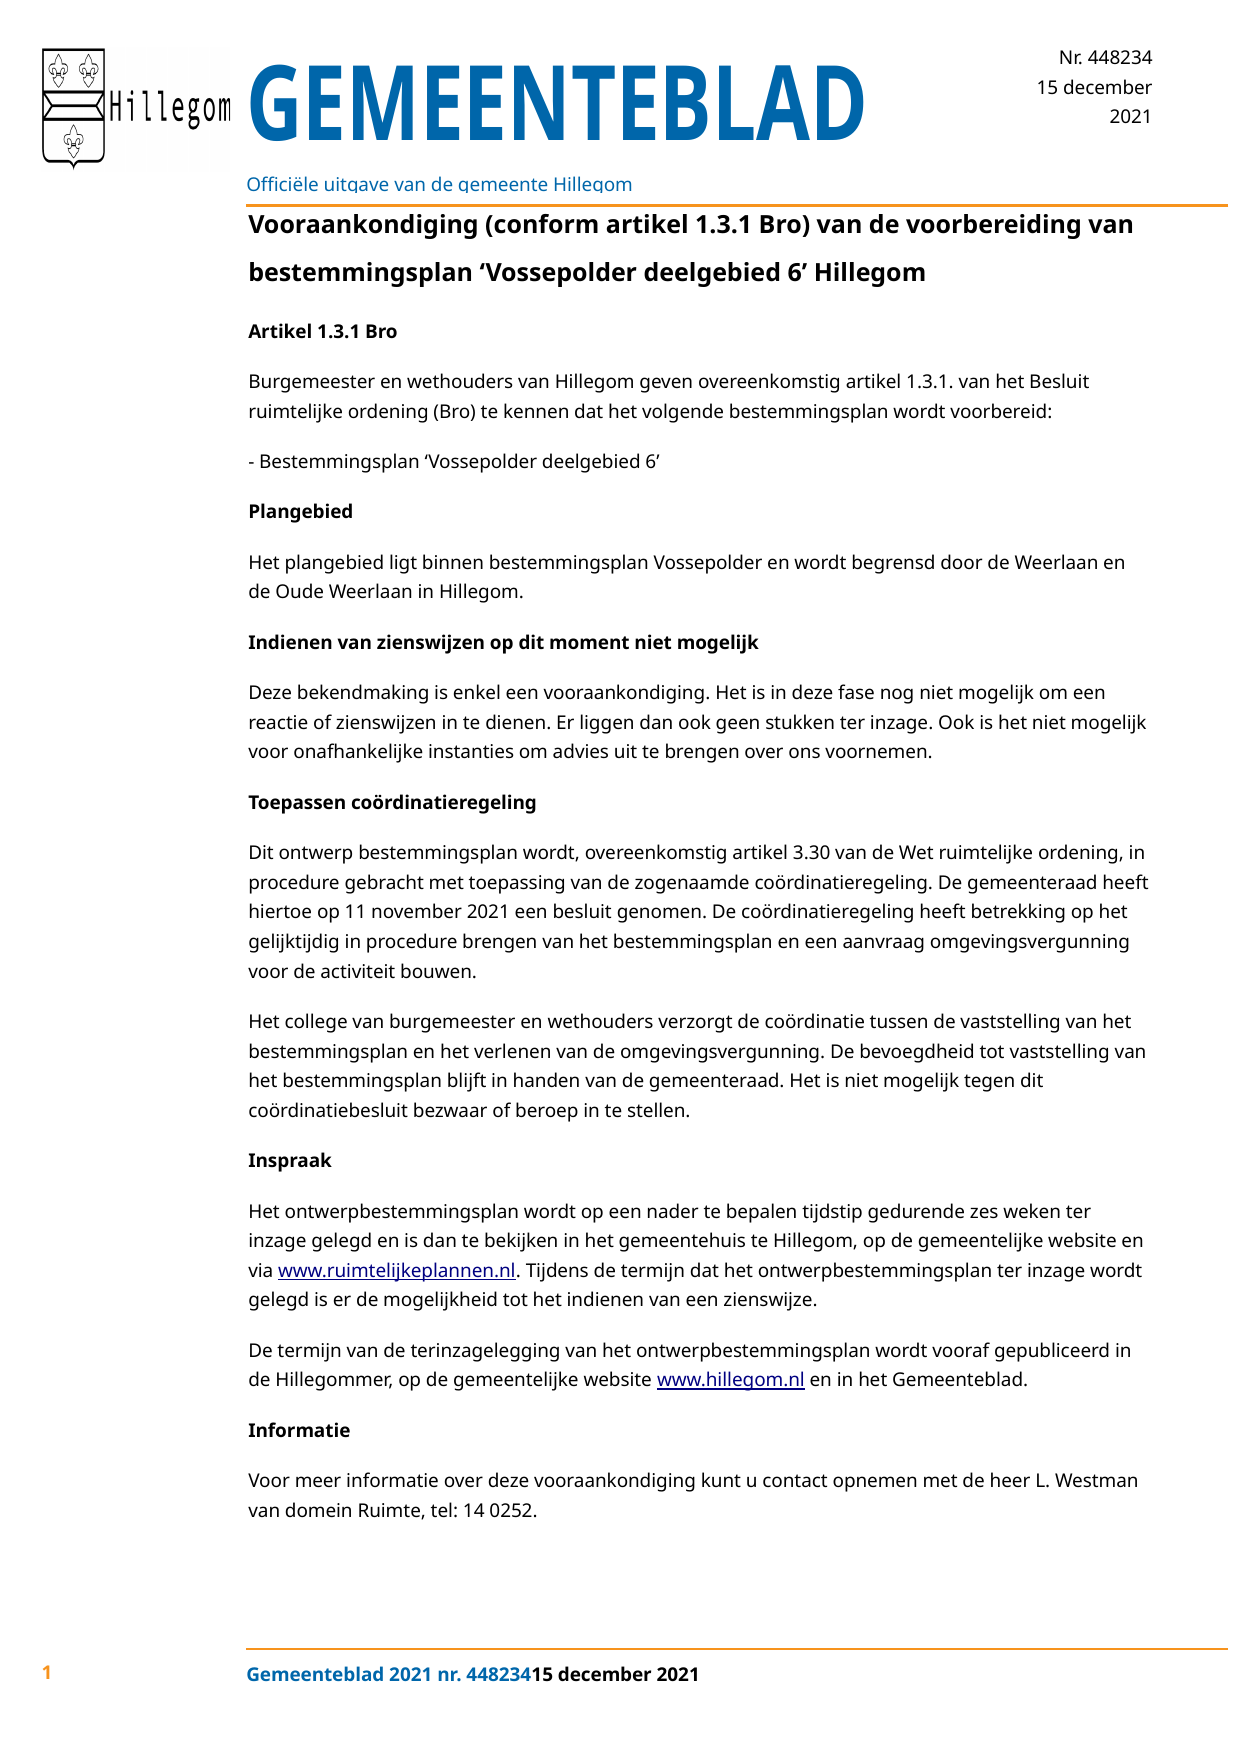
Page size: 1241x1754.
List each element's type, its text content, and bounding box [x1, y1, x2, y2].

text Plangebied [248, 499, 1152, 524]
text Indienen van zienswijzen op dit moment niet mogelijk [248, 629, 1152, 655]
text De termijn van de terinzagelegging van het ontwerpbestemmingsplan wordt vooraf gepubliceerd in de Hillegommer, op de gemeentelijke website www.hillegom.nl en in het Gemeenteblad. [248, 1337, 1152, 1392]
text Informatie [248, 1417, 1152, 1443]
text Het ontwerpbestemmingsplan wordt op een nader te bepalen tijdstip gedurende zes weken ter inzage gelegd en is dan te bekijken in het gemeentehuis te Hillegom, op de gemeentelijke website en via www.ruimtelijkeplannen.nl. Tijdens de termijn dat het ontwerpbestemmingsplan ter inzage wordt gelegd is er de mogelijkheid tot het indienen van een zienswijze. [248, 1198, 1152, 1312]
text Het college van burgemeester en wethouders verzorgt de coördinatie tussen de vaststelling van het bestemmingsplan en het verlenen van de omgevingsvergunning. De bevoegdheid tot vaststelling van het bestemmingsplan blijft in handen van de gemeenteraad. Het is niet mogelijk tegen dit coördinatiebesluit bezwaar of beroep in te stellen. [248, 1008, 1152, 1123]
text Burgemeester en wethouders van Hillegom geven overeenkomstig artikel 1.3.1. van het Besluit ruimtelijke ordening (Bro) te kennen dat het volgende bestemmingsplan wordt voorbereid: [248, 368, 1152, 424]
text Voor meer informatie over deze vooraankondiging kunt u contact opnemen met de heer L. Westman van domein Ruimte, tel: 14 0252. [248, 1467, 1152, 1523]
text - Bestemmingsplan ‘Vossepolder deelgebied 6’ [248, 448, 1152, 474]
text Deze bekendmaking is enkel een vooraankondiging. Het is in deze fase nog niet mogelijk om een reactie of zienswijzen in te dienen. Er liggen dan ook geen stukken ter inzage. Ook is het niet mogelijk voor onafhankelijke instanties om advies uit te brengen over ons voornemen. [248, 679, 1152, 764]
text Inspraak [248, 1147, 1152, 1173]
text Artikel 1.3.1 Bro [248, 318, 1152, 344]
text Het plangebied ligt binnen bestemmingsplan Vossepolder en wordt begrensd door de Weerlaan en de Oude Weerlaan in Hillegom. [248, 549, 1152, 604]
text Vooraankondiging (conform artikel 1.3.1 Bro) van de voorbereiding van bestemmingsplan ‘Vossepolder deelgebied 6’ Hillegom [248, 207, 1152, 288]
text Toepassen coördinatieregeling [248, 789, 1152, 815]
picture [41, 47, 231, 172]
text Dit ontwerp bestemmingsplan wordt, overeenkomstig artikel 3.30 van de Wet ruimtelijke ordening, in procedure gebracht met toepassing van de zogenaamde coördinatieregeling. De gemeenteraad heeft hiertoe op 11 november 2021 een besluit genomen. De coördinatieregeling heeft betrekking op het gelijktijdig in procedure brengen van het bestemmingsplan en een aanvraag omgevingsvergunning voor de activiteit bouwen. [248, 839, 1152, 984]
